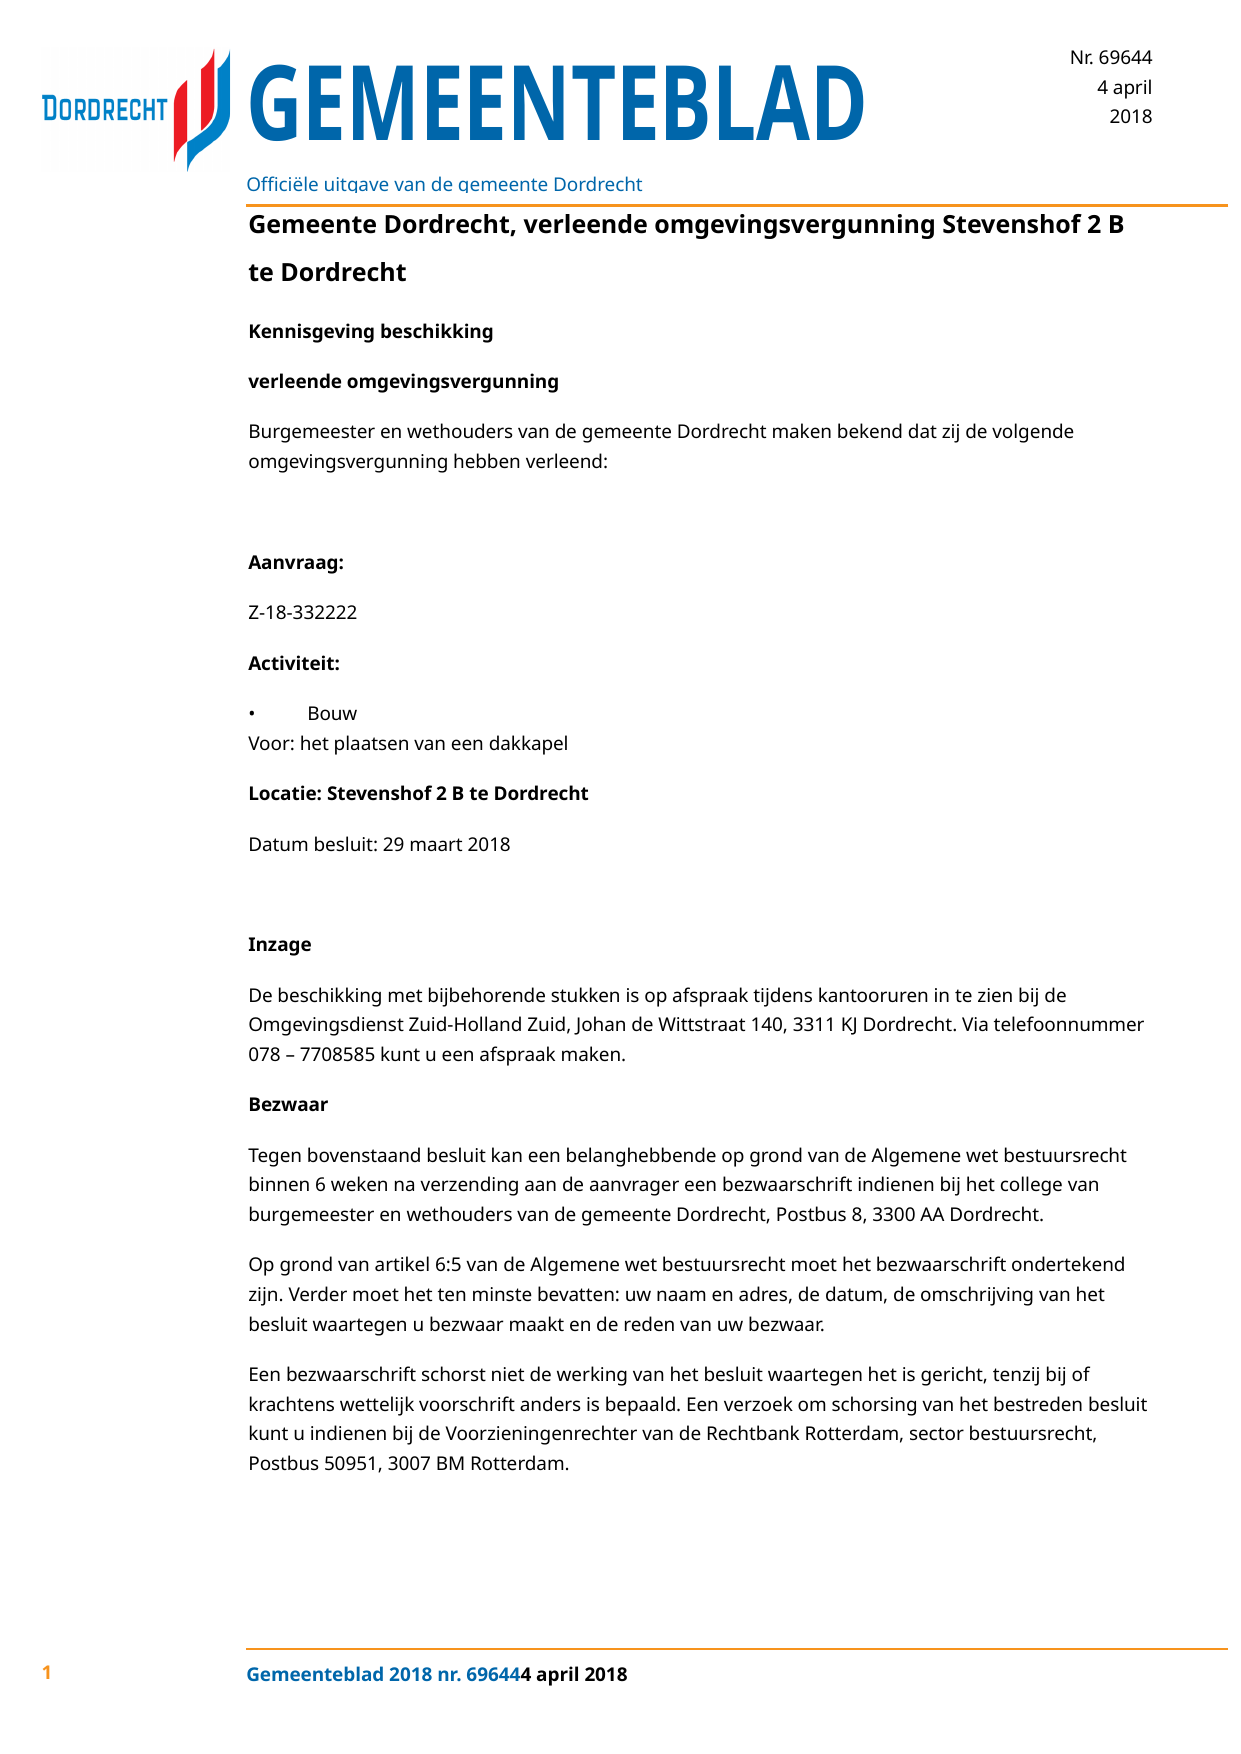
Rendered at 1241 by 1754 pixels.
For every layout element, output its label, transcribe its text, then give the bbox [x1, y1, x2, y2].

text Gemeente Dordrecht, verleende omgevingsvergunning Stevenshof 2 B te Dordrecht [248, 207, 1152, 288]
text verleende omgevingsvergunning [248, 368, 1152, 394]
text Op grond van artikel 6:5 van de Algemene wet bestuursrecht moet het bezwaarschrift ondertekend zijn. Verder moet het ten minste bevatten: uw naam en adres, de datum, de omschrijving van het besluit waartegen u bezwaar maakt en de reden van uw bezwaar. [248, 1252, 1152, 1337]
text Activiteit: [248, 650, 1152, 676]
text Inzage [248, 932, 1152, 957]
text Burgemeester en wethouders van de gemeente Dordrecht maken bekend dat zij de volgende omgevingsvergunning hebben verleend: [248, 419, 1152, 474]
text Bezwaar [248, 1092, 1152, 1117]
text Een bezwaarschrift schorst niet de werking van het besluit waartegen het is gericht, tenzij bij of krachtens wettelijk voorschrift anders is bepaald. Een verzoek om schorsing van het bestreden besluit kunt u indienen bij de Voorzieningenrechter van de Rechtbank Rotterdam, sector bestuursrecht, Postbus 50951, 3007 BM Rotterdam. [248, 1361, 1152, 1476]
text Aanvraag: [248, 549, 1152, 575]
text Locatie: Stevenshof 2 B te Dordrecht [248, 780, 1152, 806]
text Tegen bovenstaand besluit kan een belanghebbende op grond van de Algemene wet bestuursrecht binnen 6 weken na verzending aan de aanvrager een bezwaarschrift indienen bij het college van burgemeester en wethouders van de gemeente Dordrecht, Postbus 8, 3300 AA Dordrecht. [248, 1142, 1152, 1227]
text Kennisgeving beschikking [248, 318, 1152, 344]
list Bouw [248, 700, 1152, 726]
picture [41, 47, 231, 172]
text De beschikking met bijbehorende stukken is op afspraak tijdens kantooruren in te zien bij de Omgevingsdienst Zuid-Holland Zuid, Johan de Wittstraat 140, 3311 KJ Dordrecht. Via telefoonnummer 078 – 7708585 kunt u een afspraak maken. [248, 982, 1152, 1067]
text Voor: het plaatsen van een dakkapel [248, 730, 1152, 756]
text Datum besluit: 29 maart 2018 [248, 831, 1152, 857]
text Z-18-332222 [248, 599, 1152, 625]
